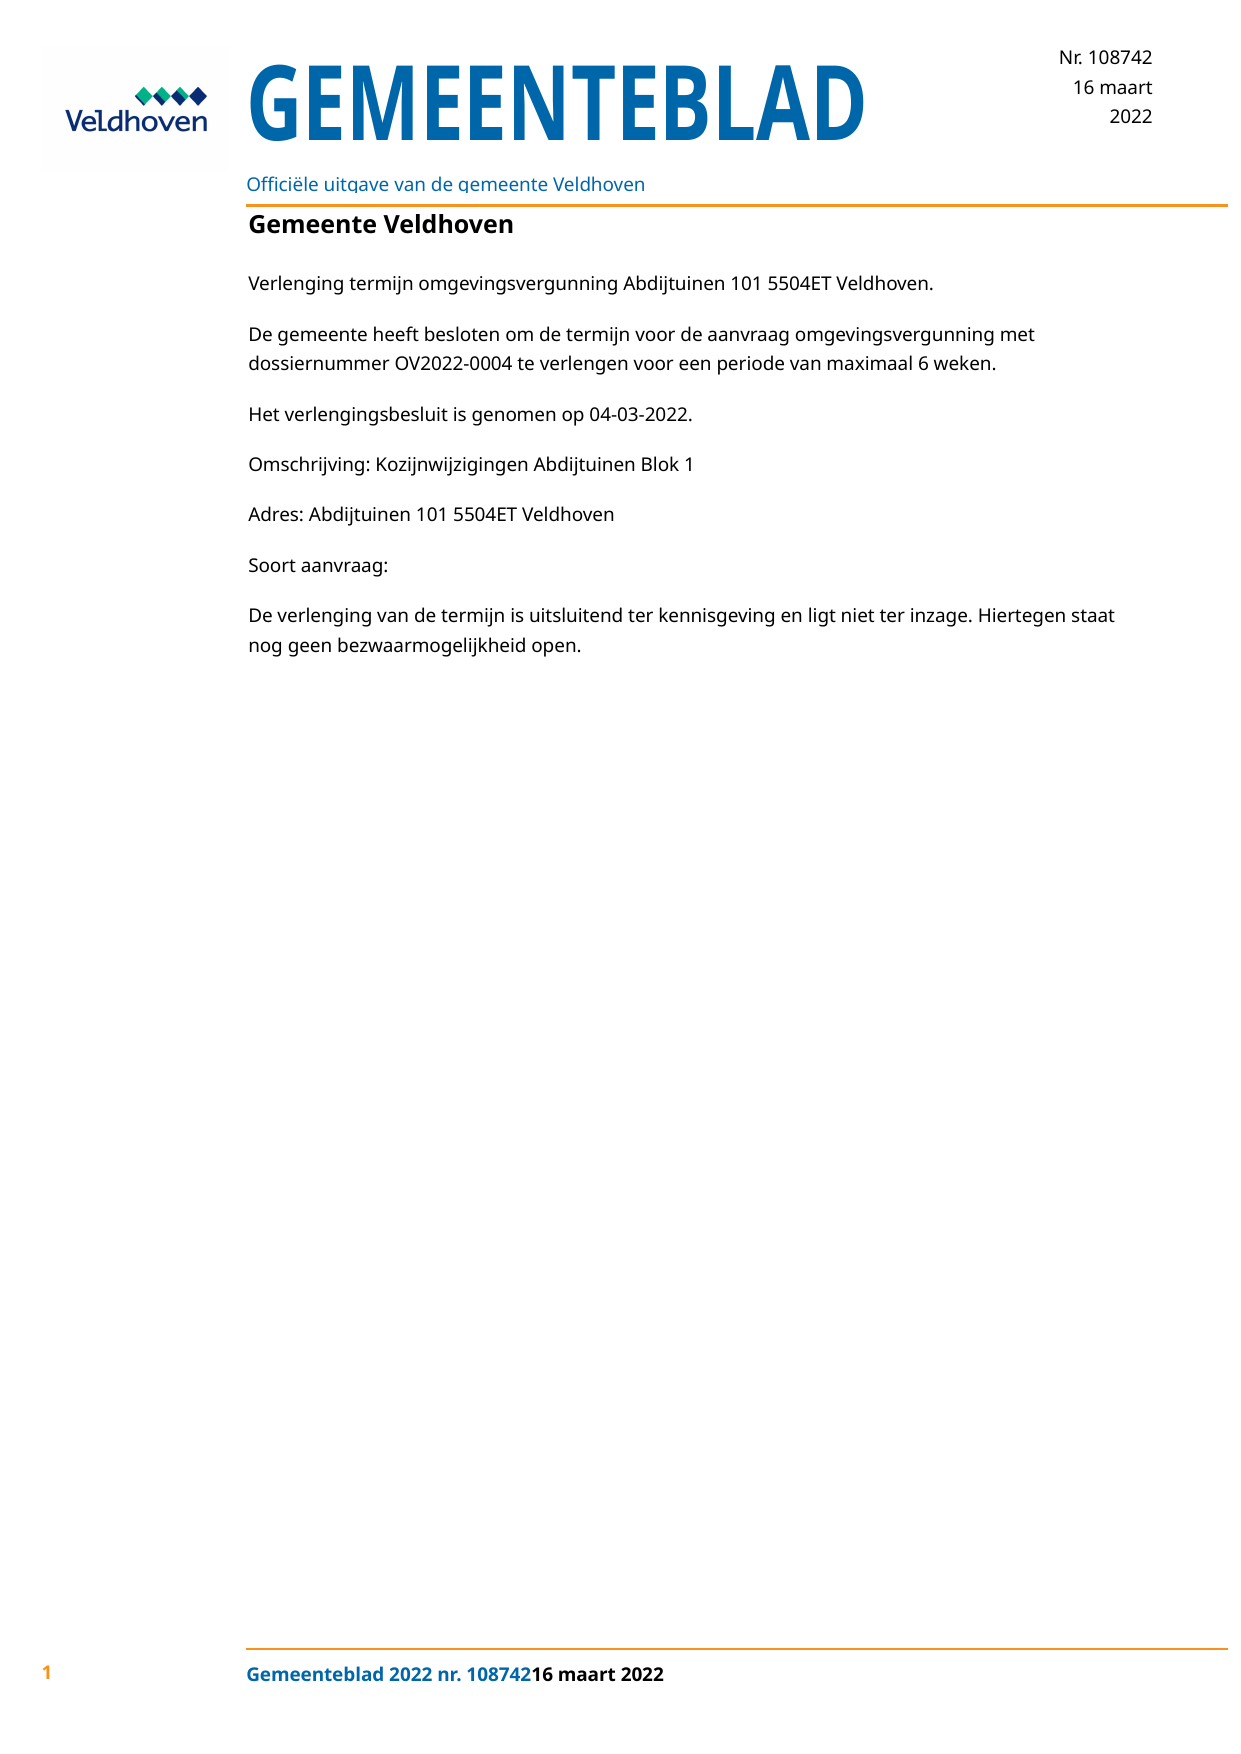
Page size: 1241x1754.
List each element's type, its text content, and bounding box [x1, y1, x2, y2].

picture [41, 47, 231, 172]
text Het verlengingsbesluit is genomen op 04-03-2022. [248, 401, 1152, 426]
text Adres: Abdijtuinen 101 5504ET Veldhoven [248, 502, 1152, 527]
text Verlenging termijn omgevingsvergunning Abdijtuinen 101 5504ET Veldhoven. [248, 270, 1152, 296]
text De gemeente heeft besloten om de termijn voor de aanvraag omgevingsvergunning met dossiernummer OV2022-0004 te verlengen voor een periode van maximaal 6 weken. [248, 321, 1152, 376]
text Soort aanvraag: [248, 552, 1152, 578]
text Gemeente Veldhoven [248, 207, 1152, 241]
text De verlenging van de termijn is uitsluitend ter kennisgeving en ligt niet ter inzage. Hiertegen staat nog geen bezwaarmogelijkheid open. [248, 602, 1152, 658]
text Omschrijving: Kozijnwijzigingen Abdijtuinen Blok 1 [248, 451, 1152, 477]
